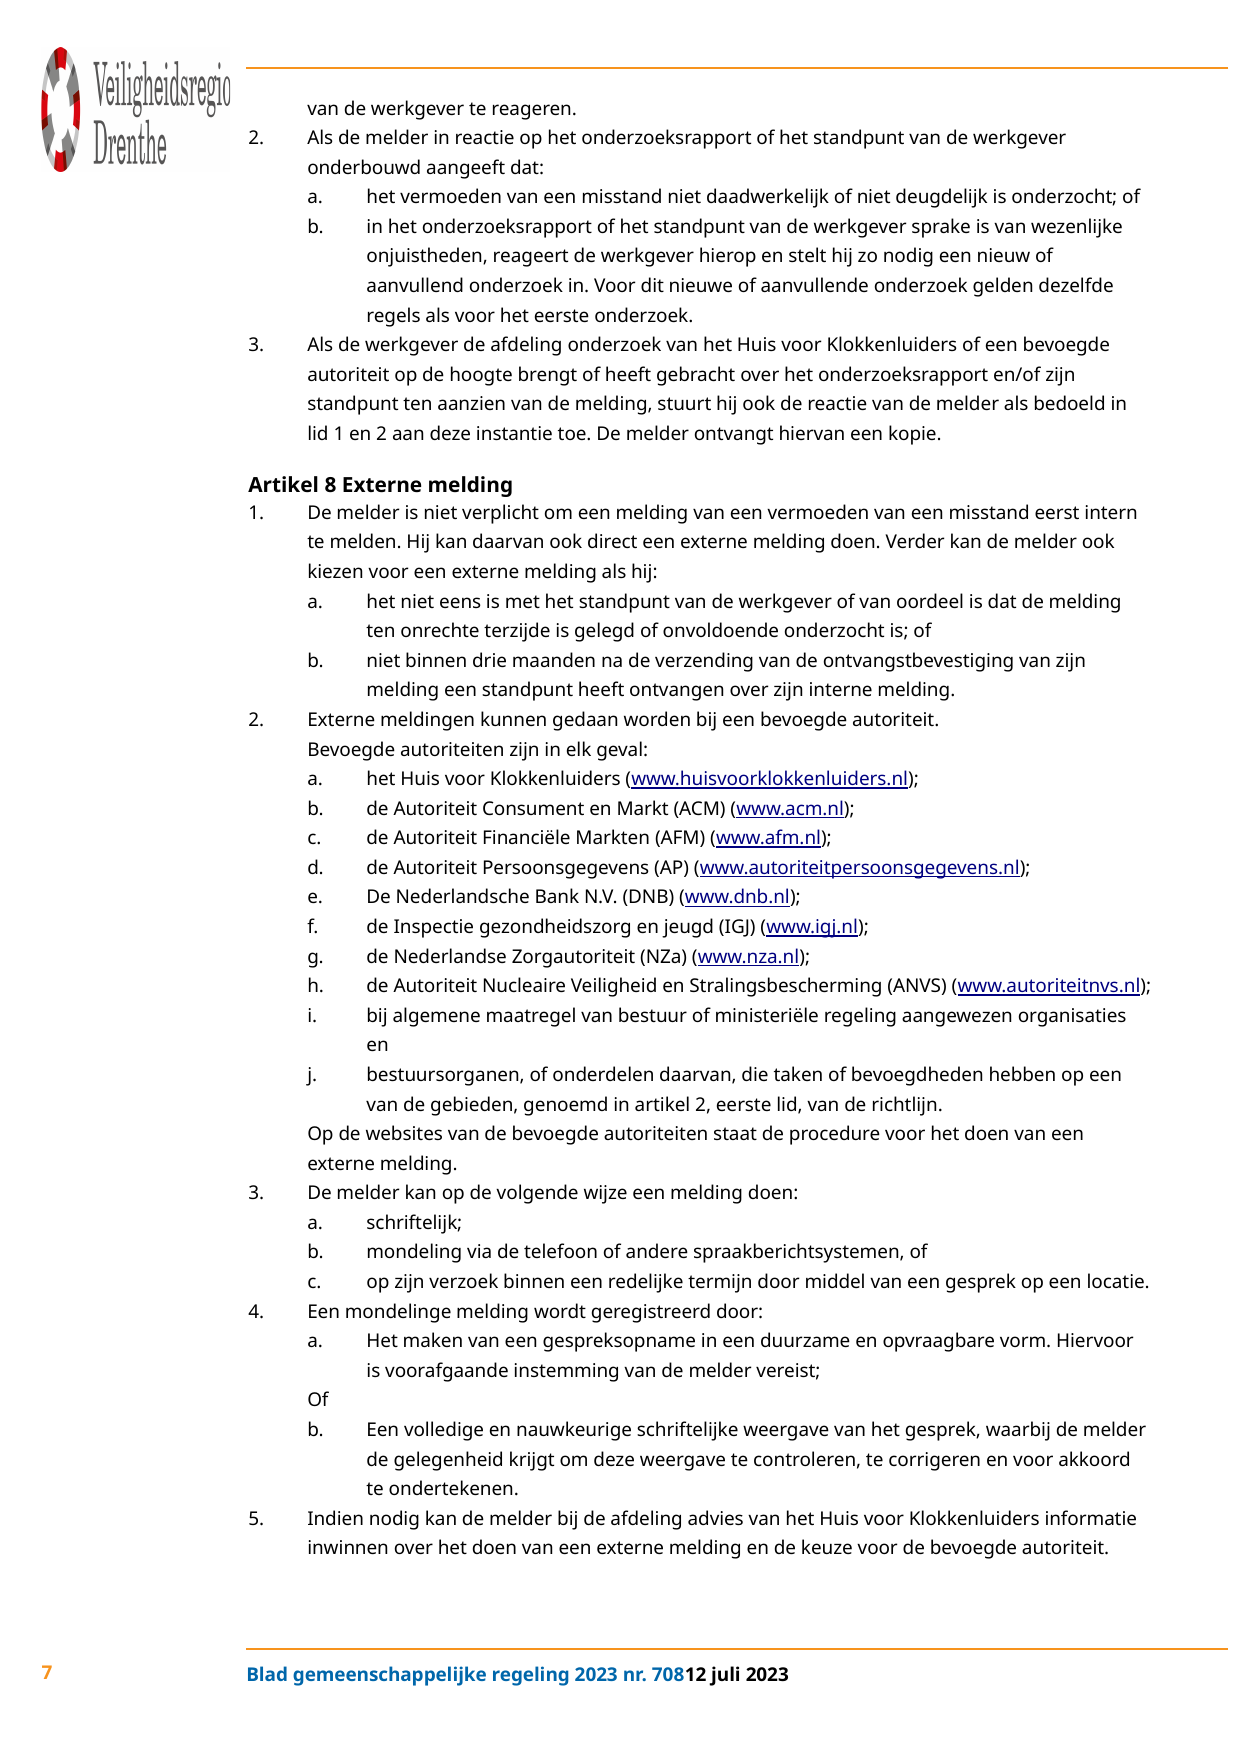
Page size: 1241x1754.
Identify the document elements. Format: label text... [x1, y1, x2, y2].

list De melder kan op de volgende wijze een melding doen: [248, 1179, 1152, 1205]
list op zijn verzoek binnen een redelijke termijn door middel van een gesprek op een locatie. [307, 1268, 1152, 1294]
list Een mondelinge melding wordt geregistreerd door: [248, 1298, 1152, 1323]
list Op de websites van de bevoegde autoriteiten staat de procedure voor het doen van een externe melding. [248, 1120, 1152, 1176]
list De melder is niet verplicht om een melding van een vermoeden van een misstand eerst intern te melden. Hij kan daarvan ook direct een externe melding doen. Verder kan de melder ook kiezen voor een externe melding als hij: [248, 499, 1152, 584]
list de Autoriteit Persoonsgegevens (AP) (www.autoriteitpersoonsgegevens.nl); [307, 854, 1152, 880]
list het vermoeden van een misstand niet daadwerkelijk of niet deugdelijk is onderzocht; of [307, 183, 1152, 209]
text Artikel 8 Externe melding [248, 471, 1152, 499]
list Of [248, 1387, 1152, 1412]
list de Autoriteit Consument en Markt (ACM) (www.acm.nl); [307, 795, 1152, 821]
list Bevoegde autoriteiten zijn in elk geval: [248, 736, 1152, 761]
list Externe meldingen kunnen gedaan worden bij een bevoegde autoriteit. [248, 706, 1152, 732]
list de Autoriteit Nucleaire Veiligheid en Stralingsbescherming (ANVS) (www.autoriteitnvs.nl); [307, 972, 1152, 998]
list van de werkgever te reageren. [248, 95, 1152, 121]
list Indien nodig kan de melder bij de afdeling advies van het Huis voor Klokkenluiders informatie inwinnen over het doen van een externe melding en de keuze voor de bevoegde autoriteit. [248, 1505, 1152, 1560]
list het Huis voor Klokkenluiders (www.huisvoorklokkenluiders.nl); [307, 765, 1152, 791]
list Als de melder in reactie op het onderzoeksrapport of het standpunt van de werkgever onderbouwd aangeeft dat: [248, 124, 1152, 180]
list Als de werkgever de afdeling onderzoek van het Huis voor Klokkenluiders of een bevoegde autoriteit op de hoogte brengt of heeft gebracht over het onderzoeksrapport en/of zijn standpunt ten aanzien van de melding, stuurt hij ook de reactie van de melder als bedoeld in lid 1 en 2 aan deze instantie toe. De melder ontvangt hiervan een kopie. [248, 331, 1152, 446]
list de Inspectie gezondheidszorg en jeugd (IGJ) (www.igj.nl); [307, 913, 1152, 939]
list Het maken van een gespreksopname in een duurzame en opvraagbare vorm. Hiervoor is voorafgaande instemming van de melder vereist; [307, 1327, 1152, 1383]
picture [41, 47, 231, 172]
list schriftelijk; [307, 1209, 1152, 1235]
list mondeling via de telefoon of andere spraakberichtsystemen, of [307, 1239, 1152, 1264]
list bij algemene maatregel van bestuur of ministeriële regeling aangewezen organisaties en [307, 1002, 1152, 1057]
list het niet eens is met het standpunt van de werkgever of van oordeel is dat de melding ten onrechte terzijde is gelegd of onvoldoende onderzocht is; of [307, 588, 1152, 643]
list de Nederlandse Zorgautoriteit (NZa) (www.nza.nl); [307, 943, 1152, 968]
list niet binnen drie maanden na de verzending van de ontvangstbevestiging van zijn melding een standpunt heeft ontvangen over zijn interne melding. [307, 647, 1152, 702]
list De Nederlandsche Bank N.V. (DNB) (www.dnb.nl); [307, 884, 1152, 909]
list Een volledige en nauwkeurige schriftelijke weergave van het gesprek, waarbij de melder de gelegenheid krijgt om deze weergave te controleren, te corrigeren en voor akkoord te ondertekenen. [307, 1416, 1152, 1501]
list bestuursorganen, of onderdelen daarvan, die taken of bevoegdheden hebben op een van de gebieden, genoemd in artikel 2, eerste lid, van de richtlijn. [307, 1061, 1152, 1116]
list in het onderzoeksrapport of het standpunt van de werkgever sprake is van wezenlijke onjuistheden, reageert de werkgever hierop en stelt hij zo nodig een nieuw of aanvullend onderzoek in. Voor dit nieuwe of aanvullende onderzoek gelden dezelfde regels als voor het eerste onderzoek. [307, 213, 1152, 328]
list de Autoriteit Financiële Markten (AFM) (www.afm.nl); [307, 824, 1152, 850]
